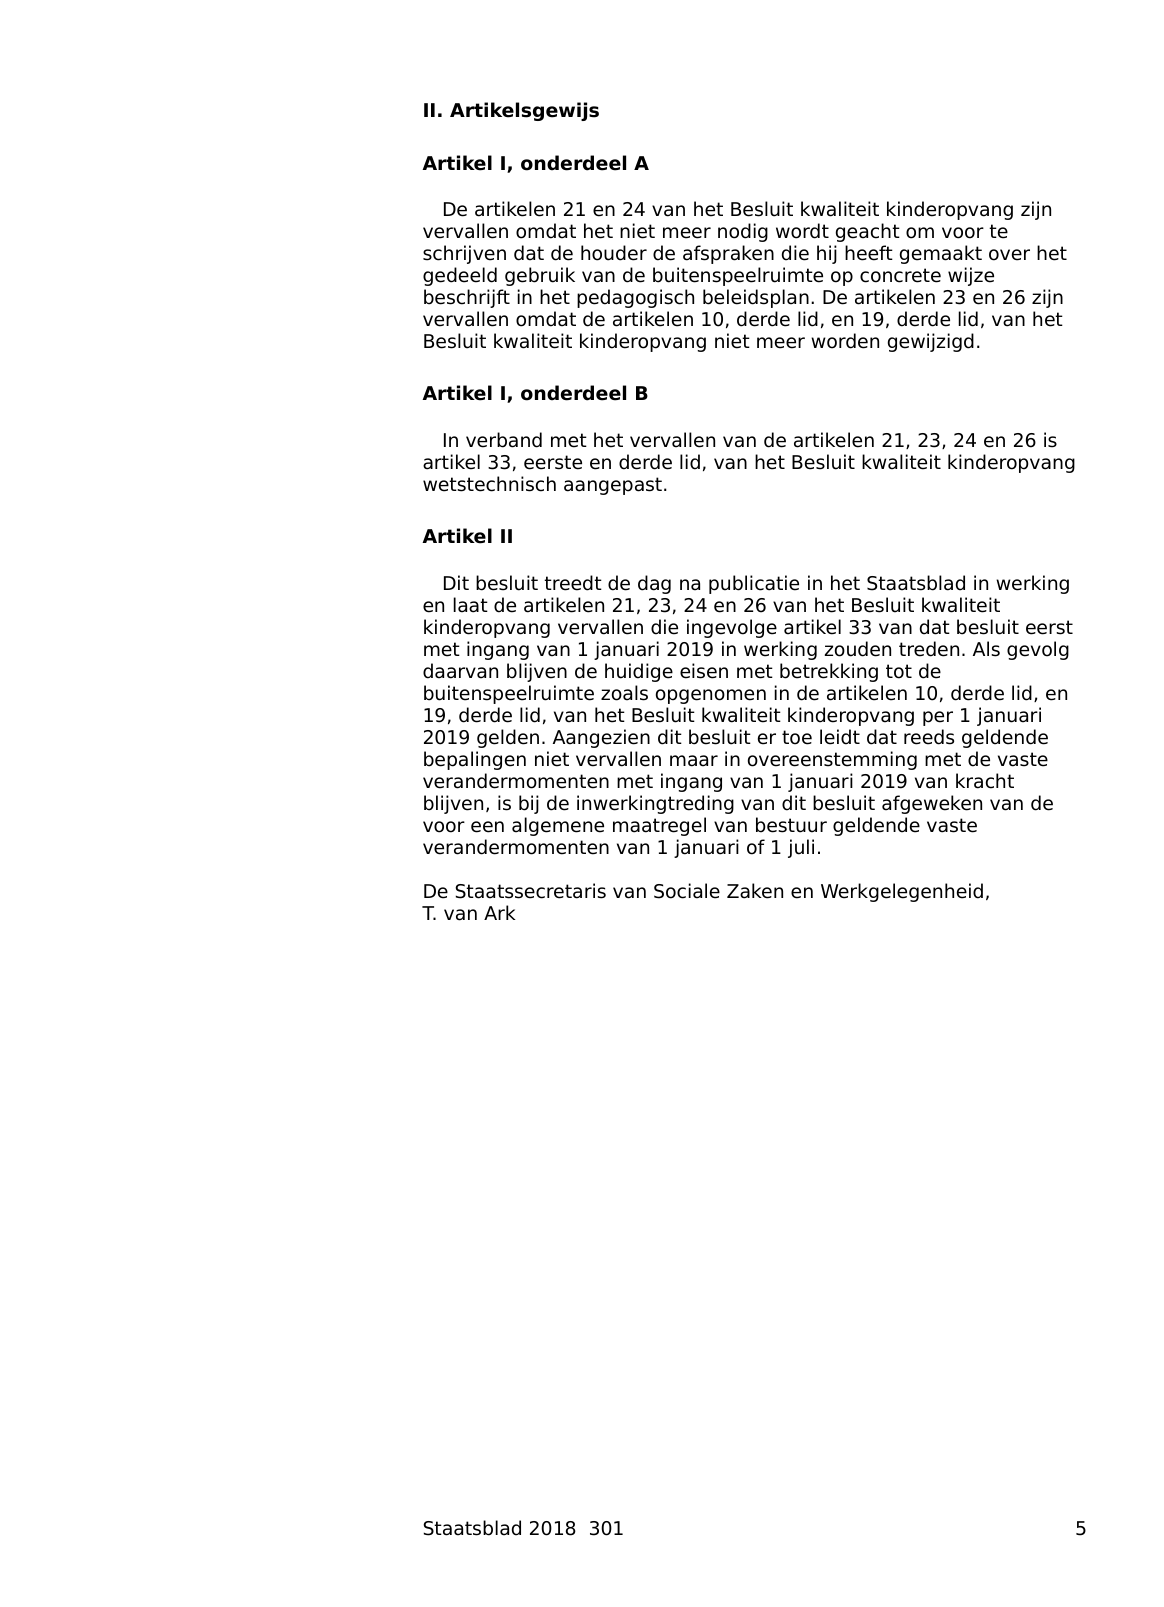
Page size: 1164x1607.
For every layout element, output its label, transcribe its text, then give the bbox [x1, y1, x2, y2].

subtitle II. Artikelsgewijs [422, 100, 1087, 122]
subtitle Artikel I, onderdeel A [422, 152, 1087, 174]
subtitle Artikel II [422, 526, 1087, 548]
text In verband met het vervallen van de artikelen 21, 23, 24 en 26 is artikel 33, eerste en derde lid, van het Besluit kwaliteit kinderopvang wetstechnisch aangepast. [422, 430, 1087, 496]
text De artikelen 21 en 24 van het Besluit kwaliteit kinderopvang zijn vervallen omdat het niet meer nodig wordt geacht om voor te schrijven dat de houder de afspraken die hij heeft gemaakt over het gedeeld gebruik van de buitenspeelruimte op concrete wijze beschrijft in het pedagogisch beleidsplan. De artikelen 23 en 26 zijn vervallen omdat de artikelen 10, derde lid, en 19, derde lid, van het Besluit kwaliteit kinderopvang niet meer worden gewijzigd. [422, 199, 1087, 353]
text Dit besluit treedt de dag na publicatie in het Staatsblad in werking en laat de artikelen 21, 23, 24 en 26 van het Besluit kwaliteit kinderopvang vervallen die ingevolge artikel 33 van dat besluit eerst met ingang van 1 januari 2019 in werking zouden treden. Als gevolg daarvan blijven de huidige eisen met betrekking tot de buitenspeelruimte zoals opgenomen in de artikelen 10, derde lid, en 19, derde lid, van het Besluit kwaliteit kinderopvang per 1 januari 2019 gelden. Aangezien dit besluit er toe leidt dat reeds geldende bepalingen niet vervallen maar in overeenstemming met de vaste verandermomenten met ingang van 1 januari 2019 van kracht blijven, is bij de inwerkingtreding van dit besluit afgeweken van de voor een algemene maatregel van bestuur geldende vaste verandermomenten van 1 januari of 1 juli. [422, 573, 1087, 859]
subtitle Artikel I, onderdeel B [422, 383, 1087, 405]
text De Staatssecretaris van Sociale Zaken en Werkgelegenheid, T. van Ark [422, 881, 1087, 925]
